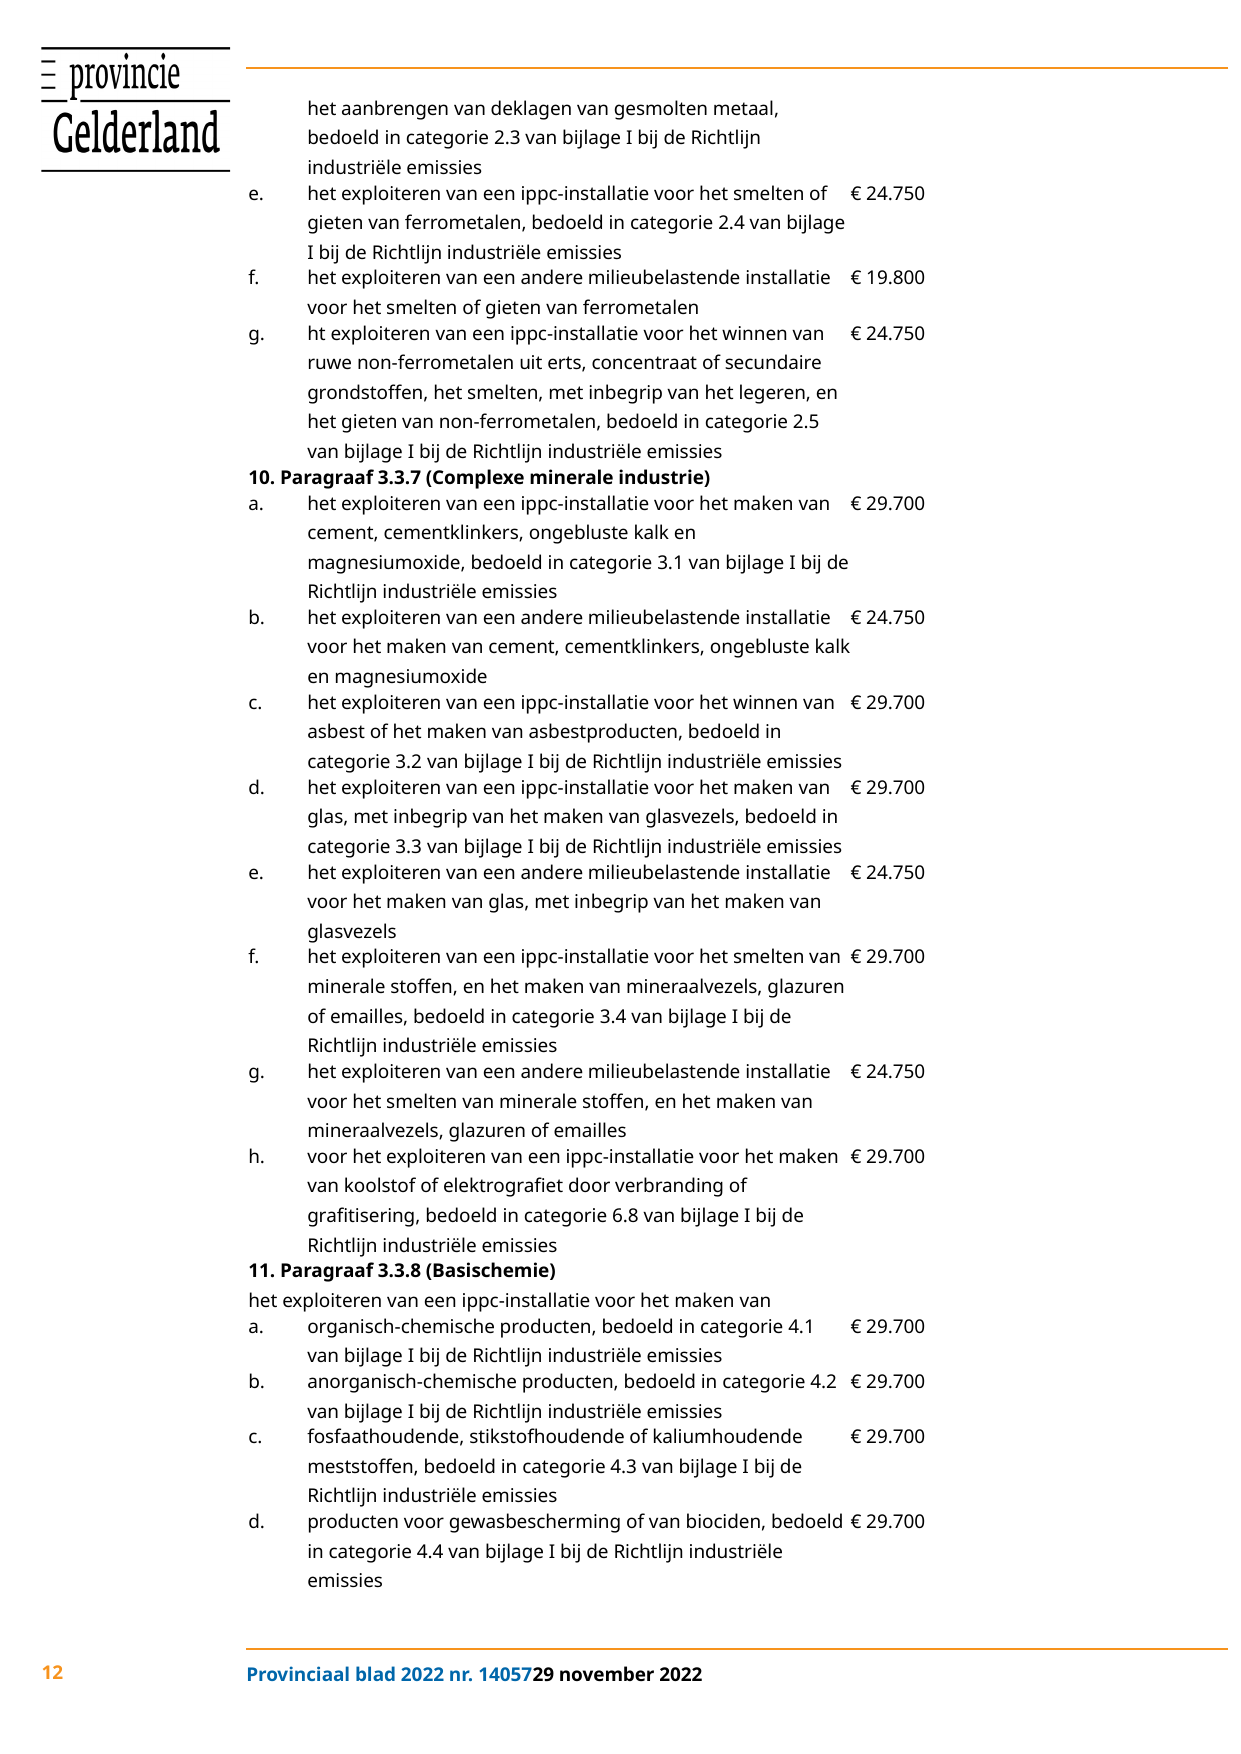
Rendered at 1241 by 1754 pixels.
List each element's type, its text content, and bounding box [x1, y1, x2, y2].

table_cell fosfaathoudende, stikstofhoudende of kaliumhoudende meststoffen, bedoeld in categorie 4.3 van bijlage I bij de Richtlijn industriële emissies [248, 1424, 850, 1508]
table_cell € 29.700 [850, 1424, 1152, 1508]
table_cell het exploiteren van een andere milieubelastende installatie voor het smelten van minerale stoffen, en het maken van mineraalvezels, glazuren of emailles [248, 1058, 850, 1143]
table_cell anorganisch-chemische producten, bedoeld in categorie 4.2 van bijlage I bij de Richtlijn industriële emissies [248, 1368, 850, 1423]
table_cell het exploiteren van een andere milieubelastende installatie voor het maken van glas, met inbegrip van het maken van glasvezels [248, 859, 850, 944]
table_cell € 24.750 [850, 604, 1152, 689]
table_cell producten voor gewasbescherming of van biociden, bedoeld in categorie 4.4 van bijlage I bij de Richtlijn industriële emissies [248, 1509, 850, 1593]
table_cell € 29.700 [850, 1368, 1152, 1423]
table_cell het exploiteren van een ippc-installatie voor het maken van glas, met inbegrip van het maken van glasvezels, bedoeld in categorie 3.3 van bijlage I bij de Richtlijn industriële emissies [248, 774, 850, 859]
table_cell € 29.700 [850, 774, 1152, 859]
table_cell 10. Paragraaf 3.3.7 (Complexe minerale industrie) [248, 464, 1152, 490]
table_cell € 29.700 [850, 689, 1152, 774]
table_cell € 24.750 [850, 1058, 1152, 1143]
table_cell € 29.700 [850, 1313, 1152, 1368]
table_cell € 29.700 [850, 1509, 1152, 1593]
table_cell € 24.750 [850, 859, 1152, 944]
table_cell het exploiteren van een andere milieubelastende installatie voor het smelten of gieten van ferrometalen [248, 265, 850, 320]
table_cell het exploiteren van een ippc-installatie voor het smelten of gieten van ferrometalen, bedoeld in categorie 2.4 van bijlage I bij de Richtlijn industriële emissies [248, 180, 850, 264]
table_cell voor het exploiteren van een ippc-installatie voor het maken van koolstof of elektrografiet door verbranding of grafitisering, bedoeld in categorie 6.8 van bijlage I bij de Richtlijn industriële emissies [248, 1143, 850, 1258]
table_cell € 24.750 [850, 320, 1152, 464]
picture [41, 47, 231, 172]
table_cell organisch-chemische producten, bedoeld in categorie 4.1 van bijlage I bij de Richtlijn industriële emissies [248, 1313, 850, 1368]
table_cell het exploiteren van een andere milieubelastende installatie voor het maken van cement, cementklinkers, ongebluste kalk en magnesiumoxide [248, 604, 850, 689]
table_cell ht exploiteren van een ippc-installatie voor het winnen van ruwe non-ferrometalen uit erts, concentraat of secundaire grondstoffen, het smelten, met inbegrip van het legeren, en het gieten van non-ferrometalen, bedoeld in categorie 2.5 van bijlage I bij de Richtlijn industriële emissies [248, 320, 850, 464]
table_cell 11. Paragraaf 3.3.8 (Basischemie) het exploiteren van een ippc-installatie voor het maken van [248, 1258, 1152, 1313]
table_cell het exploiteren van een ippc-installatie voor het winnen van asbest of het maken van asbestproducten, bedoeld in categorie 3.2 van bijlage I bij de Richtlijn industriële emissies [248, 689, 850, 774]
table_cell het aanbrengen van deklagen van gesmolten metaal, bedoeld in categorie 2.3 van bijlage I bij de Richtlijn industriële emissies [248, 95, 850, 180]
table_cell het exploiteren van een ippc-installatie voor het maken van cement, cementklinkers, ongebluste kalk en magnesiumoxide, bedoeld in categorie 3.1 van bijlage I bij de Richtlijn industriële emissies [248, 490, 850, 604]
table_cell € 29.700 [850, 1143, 1152, 1258]
table_cell € 29.700 [850, 944, 1152, 1058]
table_cell € 19.800 [850, 265, 1152, 320]
table_cell [850, 95, 1152, 180]
table_cell € 29.700 [850, 490, 1152, 604]
table_cell € 24.750 [850, 180, 1152, 264]
table_cell het exploiteren van een ippc-installatie voor het smelten van minerale stoffen, en het maken van mineraalvezels, glazuren of emailles, bedoeld in categorie 3.4 van bijlage I bij de Richtlijn industriële emissies [248, 944, 850, 1058]
